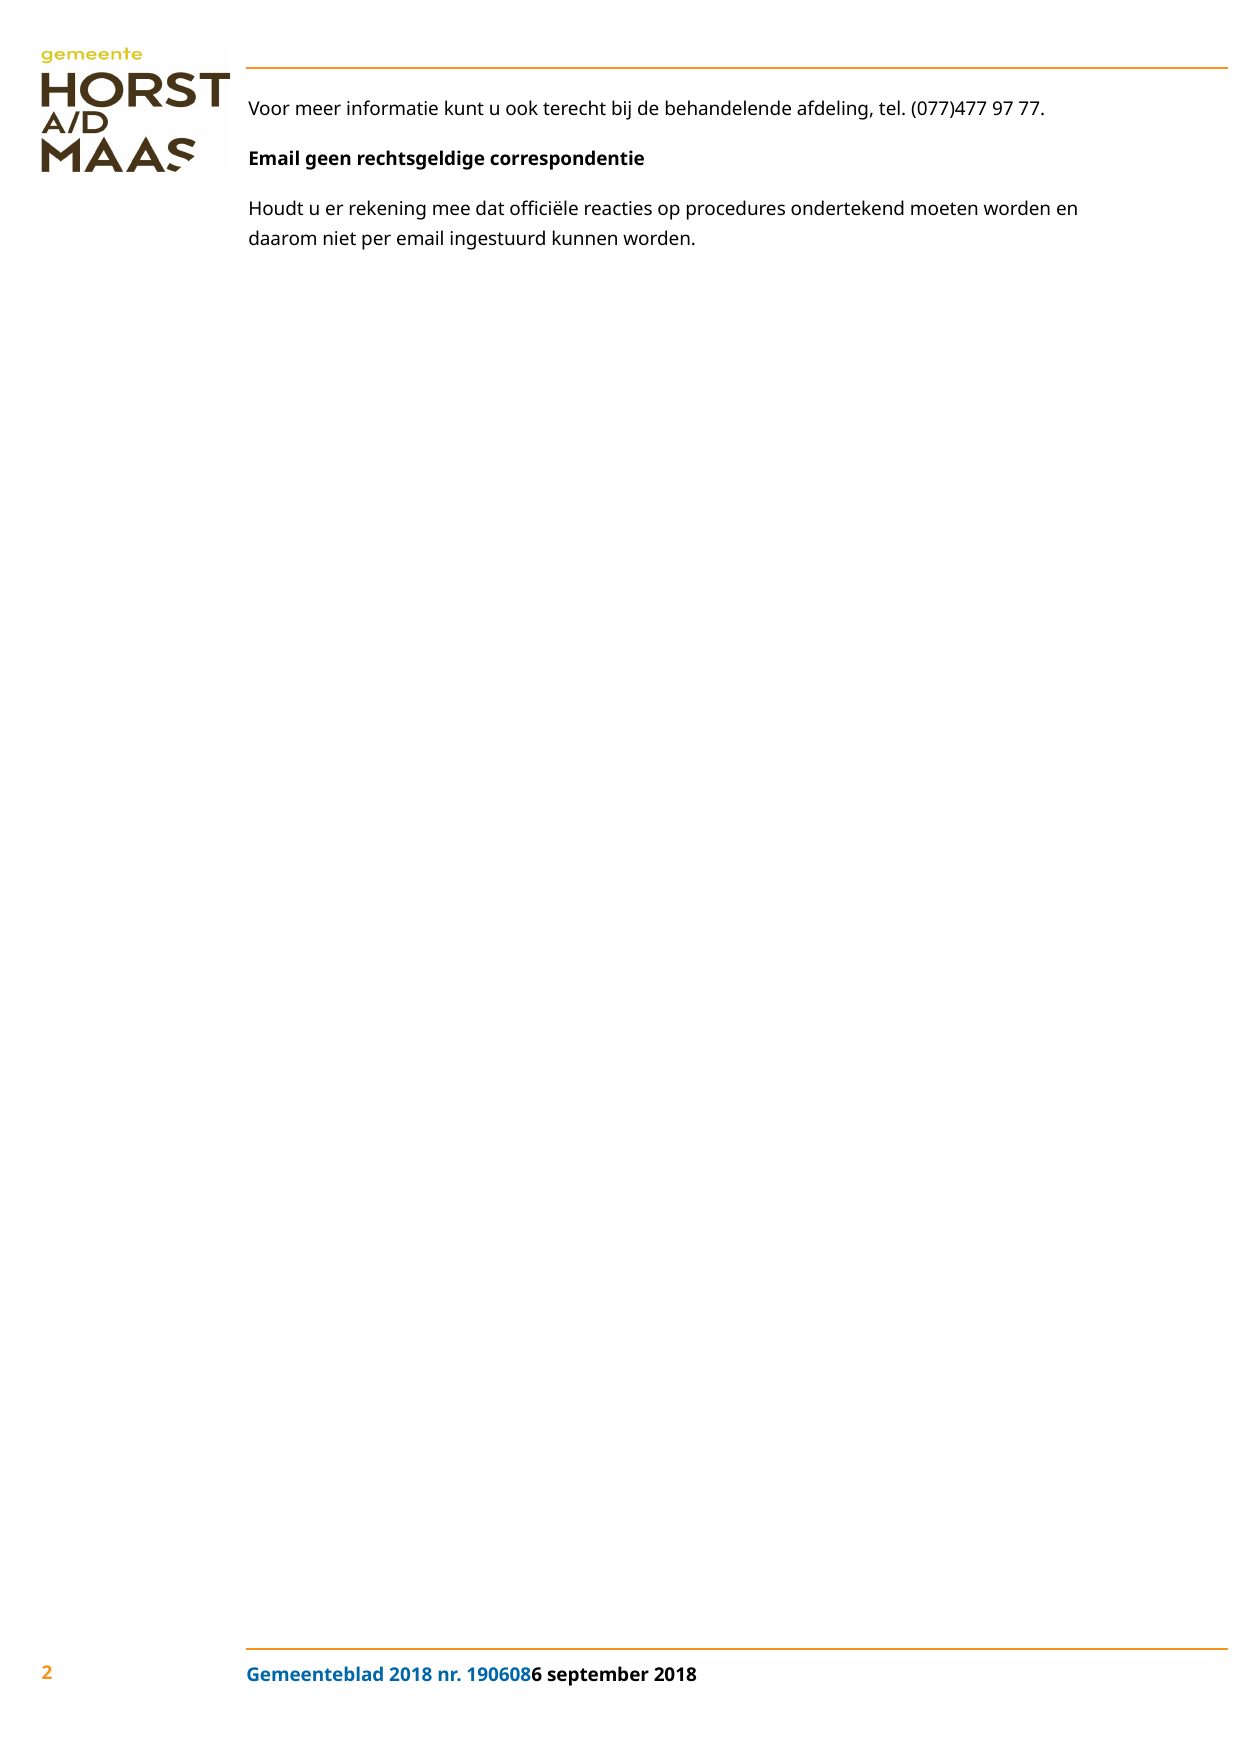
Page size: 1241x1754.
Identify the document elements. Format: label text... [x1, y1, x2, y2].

text Houdt u er rekening mee dat officiële reacties op procedures ondertekend moeten worden en daarom niet per email ingestuurd kunnen worden. [248, 196, 1152, 251]
text Voor meer informatie kunt u ook terecht bij de behandelende afdeling, tel. (077)477 97 77. [248, 95, 1152, 121]
text Email geen rechtsgeldige correspondentie [248, 145, 1152, 171]
picture [41, 47, 231, 172]
